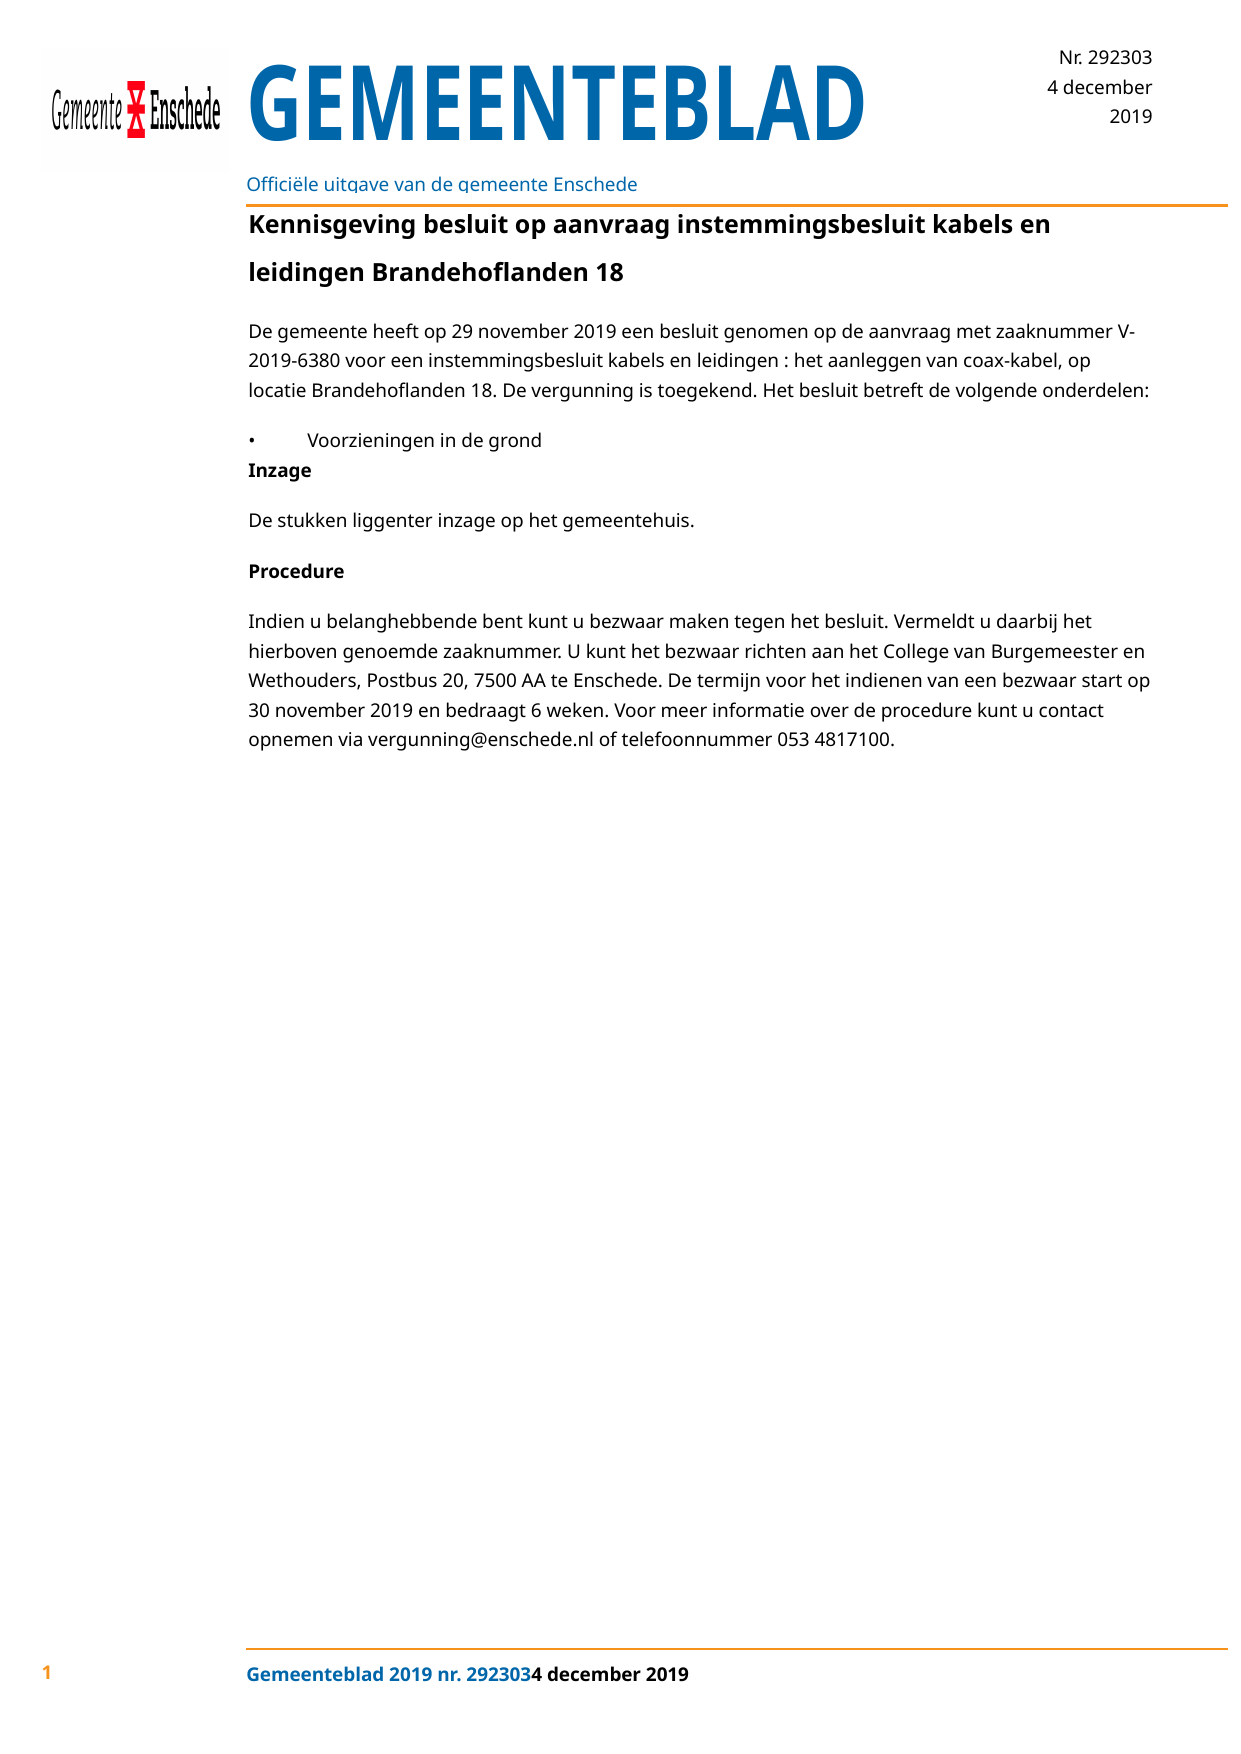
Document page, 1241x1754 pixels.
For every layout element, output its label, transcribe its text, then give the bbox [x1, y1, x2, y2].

text Indien u belanghebbende bent kunt u bezwaar maken tegen het besluit. Vermeldt u daarbij het hierboven genoemde zaaknummer. U kunt het bezwaar richten aan het College van Burgemees­ter en Wethouders, Postbus 20, 7500 AA te Enschede. De termijn voor het indienen van een bezwaar start op 30 november 2019 en bedraagt 6 weken. Voor meer informatie over de procedure kunt u contact opnemen via vergunning@enschede.nl of telefoonnummer 053 4817100. [248, 608, 1152, 752]
list Voorzieningen in de grond [248, 427, 1152, 453]
text De stukken liggenter inzage op het gemeentehuis. [248, 507, 1152, 533]
text De gemeente heeft op 29 november 2019 een besluit genomen op de aanvraag met zaaknummer V-2019-6380 voor een instemmingsbesluit kabels en leidingen : het aanleggen van coax-kabel, op locatie Brandehoflanden 18. De vergunning is toegekend. Het besluit betreft de volgende onderdelen: [248, 318, 1152, 403]
picture [41, 47, 231, 172]
text Inzage [248, 457, 1152, 483]
text Kennisgeving besluit op aanvraag instemmingsbesluit kabels en leidingen Brandehoflanden 18 [248, 207, 1152, 288]
text Procedure [248, 558, 1152, 584]
